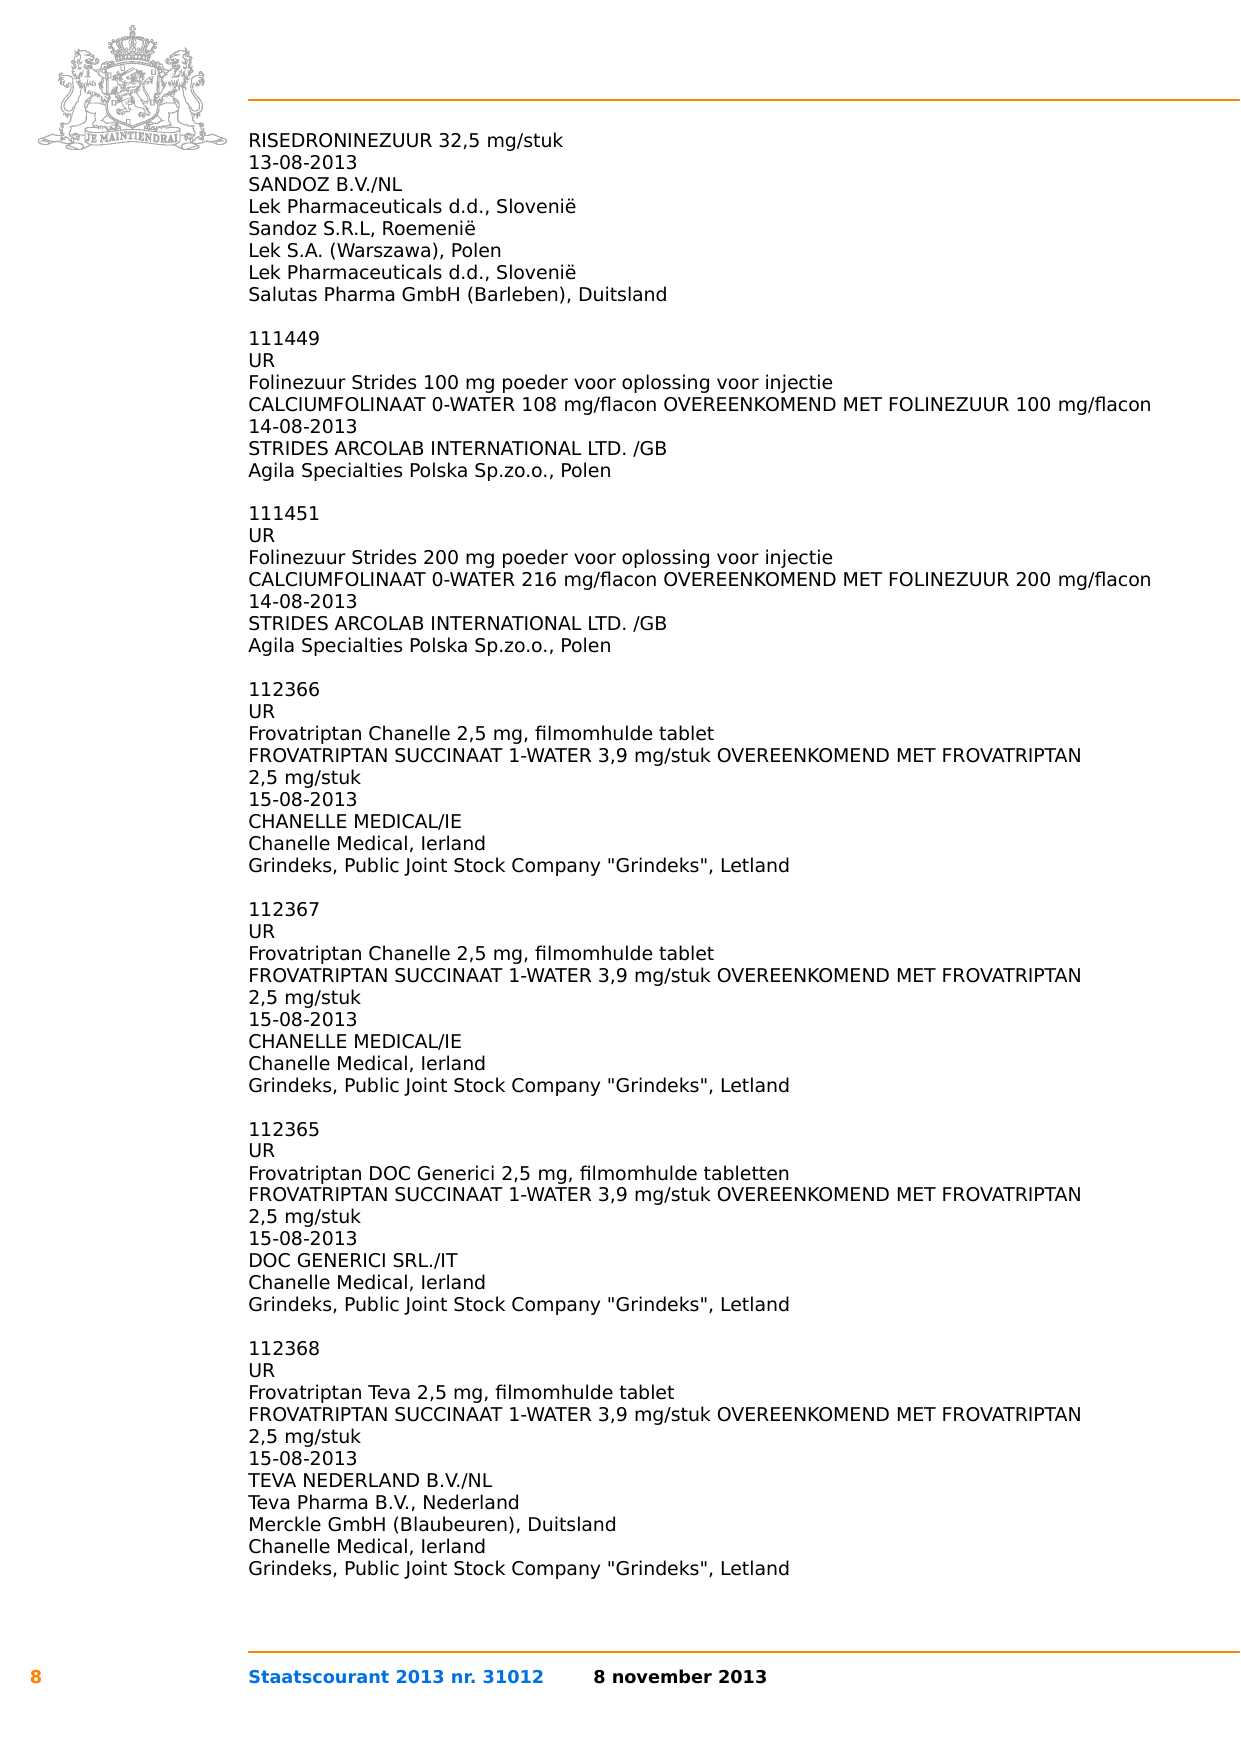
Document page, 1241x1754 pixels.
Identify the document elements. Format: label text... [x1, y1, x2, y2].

text 112368 [248, 1338, 1163, 1360]
text Grindeks, Public Joint Stock Company "Grindeks", Letland [248, 1074, 1163, 1097]
text UR [248, 1360, 1163, 1382]
text Folinezuur Strides 200 mg poeder voor oplossing voor injectie [248, 547, 1163, 569]
text 111449 [248, 328, 1163, 349]
text Sandoz S.R.L, Roemenië [248, 218, 1163, 240]
text 13-08-2013 [248, 152, 1163, 174]
text Chanelle Medical, Ierland [248, 833, 1163, 855]
picture [38, 25, 227, 150]
text CHANELLE MEDICAL/IE [248, 811, 1163, 833]
text UR [248, 349, 1163, 372]
text Frovatriptan DOC Generici 2,5 mg, filmomhulde tabletten [248, 1162, 1163, 1184]
text Frovatriptan Chanelle 2,5 mg, filmomhulde tablet [248, 943, 1163, 965]
text 112365 [248, 1118, 1163, 1140]
text Salutas Pharma GmbH (Barleben), Duitsland [248, 284, 1163, 306]
text Chanelle Medical, Ierland [248, 1536, 1163, 1558]
text UR [248, 525, 1163, 547]
text RISEDRONINEZUUR 32,5 mg/stuk [248, 130, 1163, 152]
text Teva Pharma B.V., Nederland [248, 1492, 1163, 1514]
text Grindeks, Public Joint Stock Company "Grindeks", Letland [248, 1294, 1163, 1316]
text Agila Specialties Polska Sp.zo.o., Polen [248, 635, 1163, 657]
text Agila Specialties Polska Sp.zo.o., Polen [248, 459, 1163, 481]
text 112367 [248, 899, 1163, 921]
text FROVATRIPTAN SUCCINAAT 1-WATER 3,9 mg/stuk OVEREENKOMEND MET FROVATRIPTAN 2,5 mg/stuk [248, 965, 1163, 1009]
text TEVA NEDERLAND B.V./NL [248, 1470, 1163, 1492]
text STRIDES ARCOLAB INTERNATIONAL LTD. /GB [248, 613, 1163, 635]
text STRIDES ARCOLAB INTERNATIONAL LTD. /GB [248, 437, 1163, 459]
text CALCIUMFOLINAAT 0-WATER 216 mg/flacon OVEREENKOMEND MET FOLINEZUUR 200 mg/flacon [248, 569, 1163, 591]
text Frovatriptan Chanelle 2,5 mg, filmomhulde tablet [248, 723, 1163, 745]
text UR [248, 1140, 1163, 1162]
text 111451 [248, 503, 1163, 525]
text FROVATRIPTAN SUCCINAAT 1-WATER 3,9 mg/stuk OVEREENKOMEND MET FROVATRIPTAN 2,5 mg/stuk [248, 1184, 1163, 1228]
text FROVATRIPTAN SUCCINAAT 1-WATER 3,9 mg/stuk OVEREENKOMEND MET FROVATRIPTAN 2,5 mg/stuk [248, 745, 1163, 789]
text 14-08-2013 [248, 591, 1163, 613]
text Grindeks, Public Joint Stock Company "Grindeks", Letland [248, 1558, 1163, 1580]
text Grindeks, Public Joint Stock Company "Grindeks", Letland [248, 855, 1163, 877]
text SANDOZ B.V./NL [248, 174, 1163, 196]
text 112366 [248, 679, 1163, 701]
text Lek Pharmaceuticals d.d., Slovenië [248, 196, 1163, 218]
text Lek Pharmaceuticals d.d., Slovenië [248, 262, 1163, 284]
text Lek S.A. (Warszawa), Polen [248, 240, 1163, 262]
text Merckle GmbH (Blaubeuren), Duitsland [248, 1514, 1163, 1536]
text Frovatriptan Teva 2,5 mg, filmomhulde tablet [248, 1382, 1163, 1404]
text Folinezuur Strides 100 mg poeder voor oplossing voor injectie [248, 372, 1163, 393]
text 15-08-2013 [248, 1228, 1163, 1250]
text Chanelle Medical, Ierland [248, 1272, 1163, 1294]
text DOC GENERICI SRL./IT [248, 1250, 1163, 1272]
text 14-08-2013 [248, 416, 1163, 437]
text Chanelle Medical, Ierland [248, 1053, 1163, 1074]
text 15-08-2013 [248, 1448, 1163, 1470]
text UR [248, 701, 1163, 723]
text CALCIUMFOLINAAT 0-WATER 108 mg/flacon OVEREENKOMEND MET FOLINEZUUR 100 mg/flacon [248, 393, 1163, 416]
text UR [248, 921, 1163, 943]
text CHANELLE MEDICAL/IE [248, 1031, 1163, 1053]
text 15-08-2013 [248, 1009, 1163, 1031]
text FROVATRIPTAN SUCCINAAT 1-WATER 3,9 mg/stuk OVEREENKOMEND MET FROVATRIPTAN 2,5 mg/stuk [248, 1404, 1163, 1448]
text 15-08-2013 [248, 789, 1163, 811]
